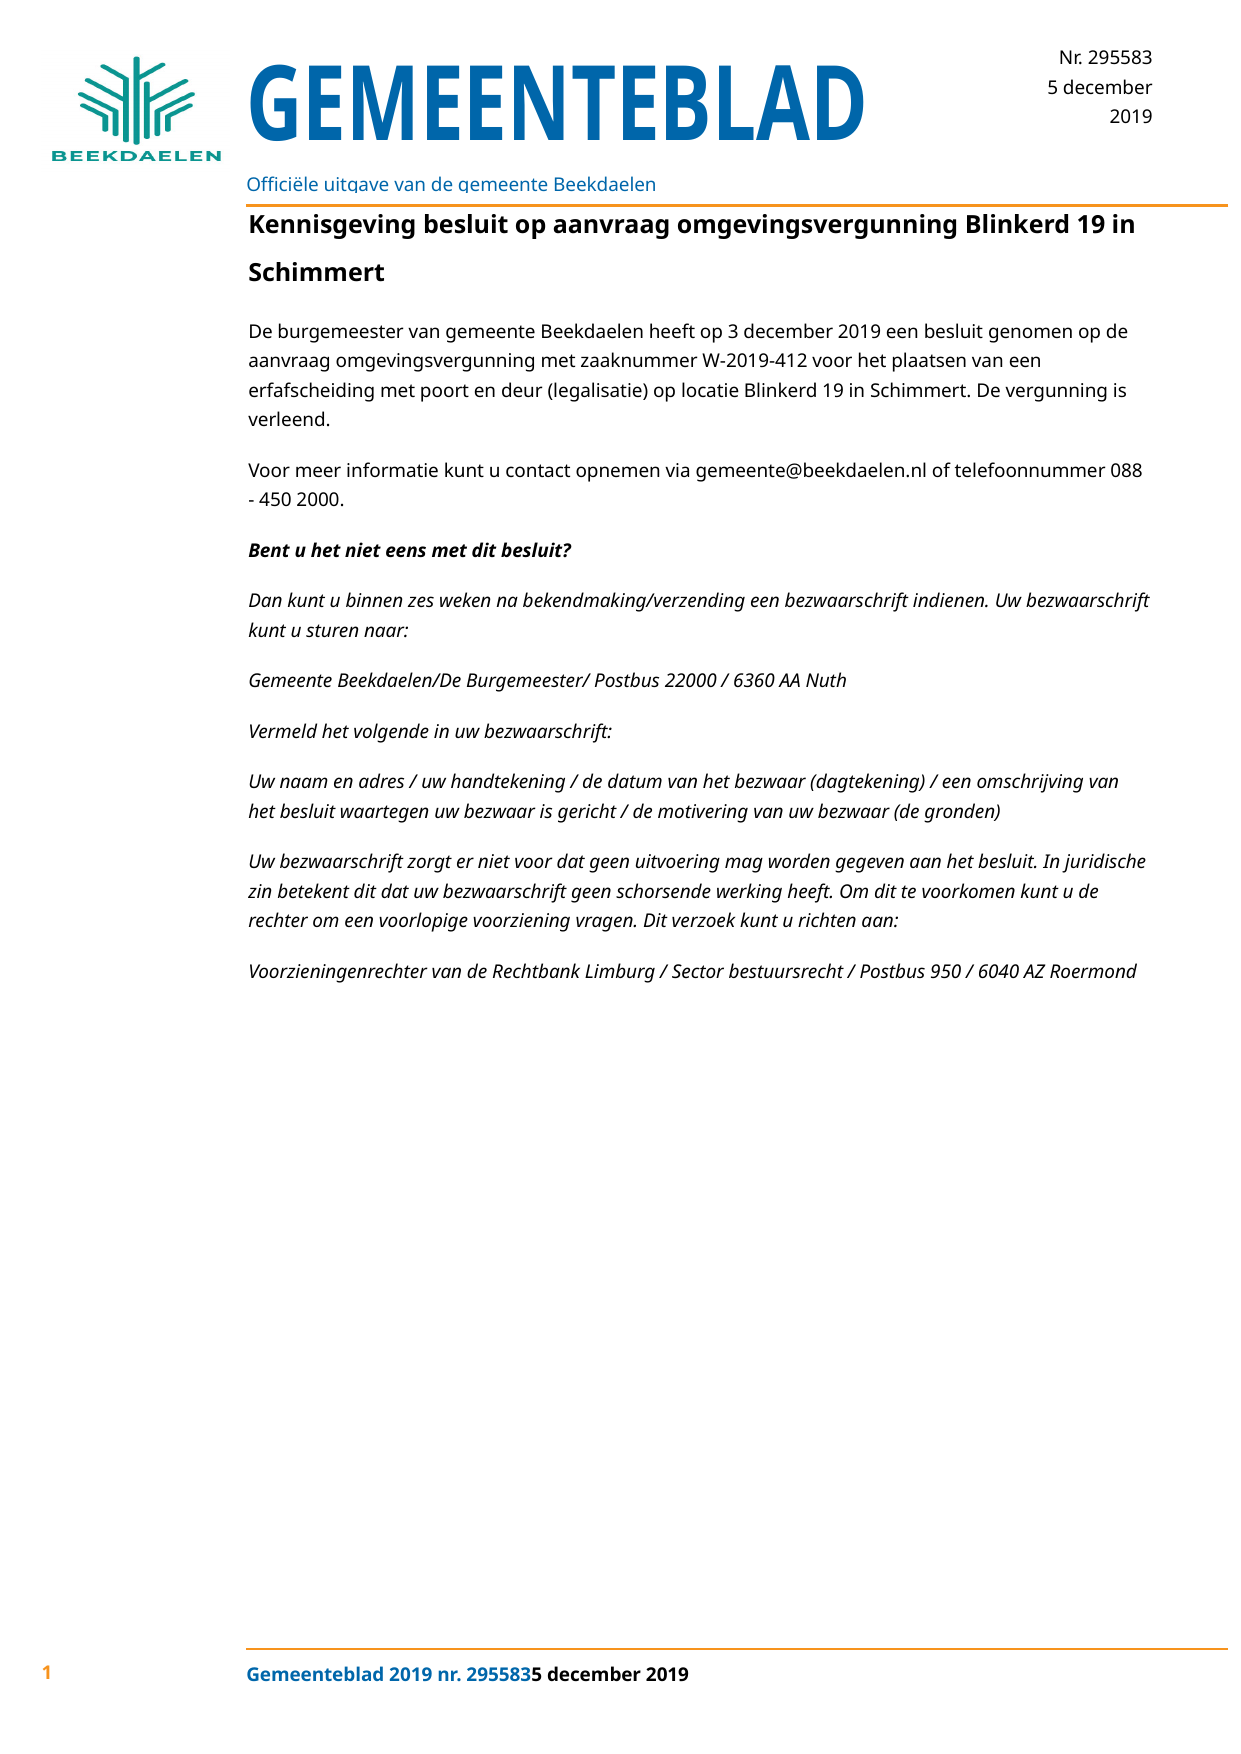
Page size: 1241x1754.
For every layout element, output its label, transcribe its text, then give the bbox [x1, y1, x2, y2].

text Vermeld het volgende in uw bezwaarschrift: [248, 718, 1152, 744]
text De burgemeester van gemeente Beekdaelen heeft op 3 december 2019 een besluit genomen op de aanvraag omgevingsvergunning met zaaknummer W-2019-412 voor het plaatsen van een erfafscheiding met poort en deur (legalisatie) op locatie Blinkerd 19 in Schimmert. De vergunning is verleend. [248, 318, 1152, 432]
text Uw naam en adres / uw handtekening / de datum van het bezwaar (dagtekening) / een omschrijving van het besluit waartegen uw bezwaar is gericht / de motivering van uw bezwaar (de gronden) [248, 768, 1152, 824]
text Uw bezwaarschrift zorgt er niet voor dat geen uitvoering mag worden gegeven aan het besluit. In juridische zin betekent dit dat uw bezwaarschrift geen schorsende werking heeft. Om dit te voorkomen kunt u de rechter om een voorlopige voorziening vragen. Dit verzoek kunt u richten aan: [248, 848, 1152, 933]
text Voor meer informatie kunt u contact opnemen via gemeente@beekdaelen.nl of telefoonnummer 088 - 450 2000. [248, 457, 1152, 512]
picture [41, 47, 231, 172]
text Voorzieningenrechter van de Rechtbank Limburg / Sector bestuursrecht / Postbus 950 / 6040 AZ Roermond [248, 958, 1152, 984]
text Dan kunt u binnen zes weken na bekendmaking/verzending een bezwaarschrift indienen. Uw bezwaarschrift kunt u sturen naar: [248, 587, 1152, 643]
text Gemeente Beekdaelen/De Burgemeester/ Postbus 22000 / 6360 AA Nuth [248, 667, 1152, 693]
text Kennisgeving besluit op aanvraag omgevingsvergunning Blinkerd 19 in Schimmert [248, 207, 1152, 288]
text Bent u het niet eens met dit besluit? [248, 537, 1152, 563]
